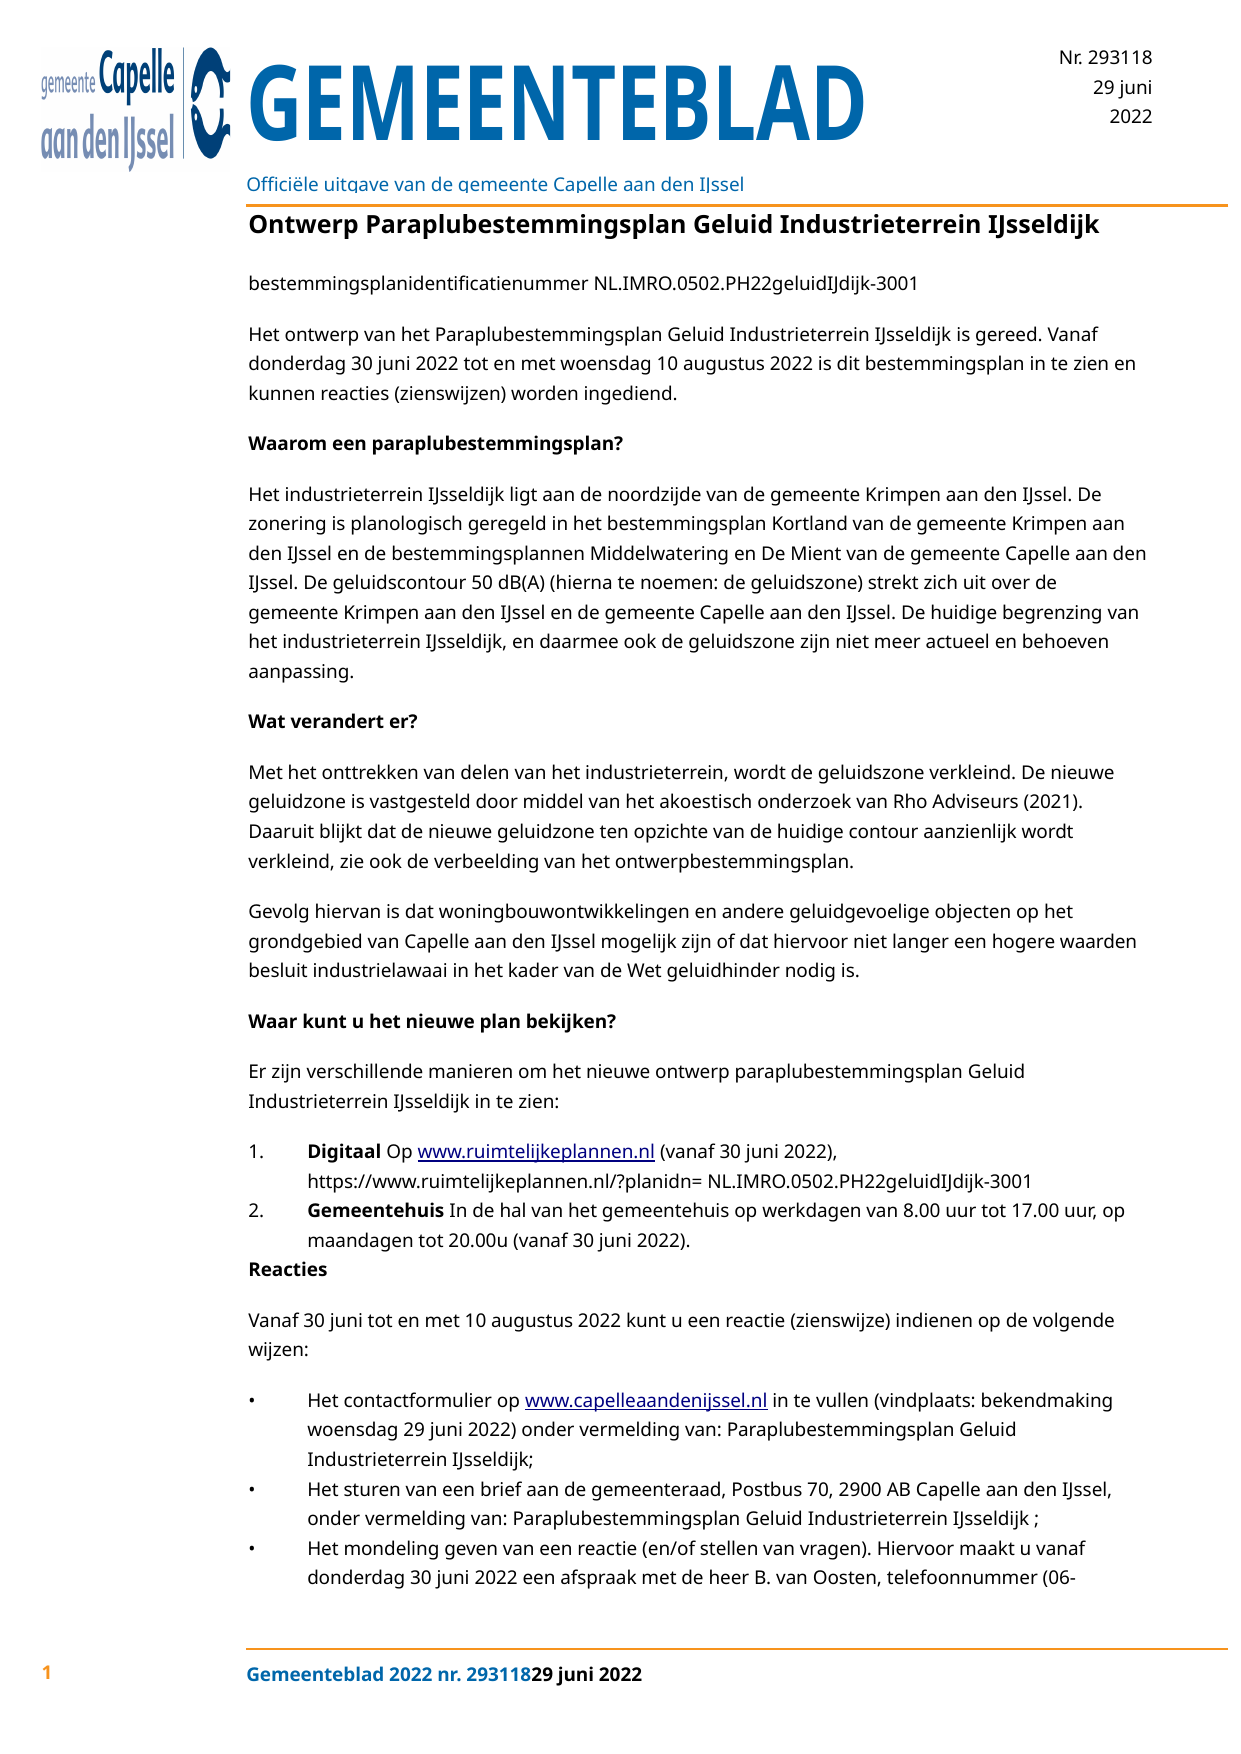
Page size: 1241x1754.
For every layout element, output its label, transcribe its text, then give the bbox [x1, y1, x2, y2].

list Het mondeling geven van een reactie (en/of stellen van vragen). Hiervoor maakt u vanaf donderdag 30 juni 2022 een afspraak met de heer B. van Oosten, telefoonnummer (06- [248, 1535, 1152, 1590]
text Ontwerp Paraplubestemmingsplan Geluid Industrieterrein IJsseldijk [248, 207, 1152, 241]
list Het contactformulier op www.capelleaandenijssel.nl in te vullen (vindplaats: bekendmaking woensdag 29 juni 2022) onder vermelding van: Paraplubestemmingsplan Geluid Industrieterrein IJsseldijk; [248, 1387, 1152, 1472]
list Het sturen van een brief aan de gemeenteraad, Postbus 70, 2900 AB Capelle aan den IJssel, onder vermelding van: Paraplubestemmingsplan Geluid Industrieterrein IJsseldijk ; [248, 1476, 1152, 1531]
text Vanaf 30 juni tot en met 10 augustus 2022 kunt u een reactie (zienswijze) indienen op de volgende wijzen: [248, 1307, 1152, 1362]
picture [41, 47, 231, 172]
text Het industrieterrein IJsseldijk ligt aan de noordzijde van de gemeente Krimpen aan den IJssel. De zonering is planologisch geregeld in het bestemmingsplan Kortland van de gemeente Krimpen aan den IJssel en de bestemmingsplannen Middelwatering en De Mient van de gemeente Capelle aan den IJssel. De geluidscontour 50 dB(A) (hierna te noemen: de geluidszone) strekt zich uit over de gemeente Krimpen aan den IJssel en de gemeente Capelle aan den IJssel. De huidige begrenzing van het industrieterrein IJsseldijk, en daarmee ook de geluidszone zijn niet meer actueel en behoeven aanpassing. [248, 481, 1152, 684]
text Waar kunt u het nieuwe plan bekijken? [248, 1008, 1152, 1033]
text Gevolg hiervan is dat woningbouwontwikkelingen en andere geluidgevoelige objecten op het grondgebied van Capelle aan den IJssel mogelijk zijn of dat hiervoor niet langer een hogere waarden besluit industrielawaai in het kader van de Wet geluidhinder nodig is. [248, 898, 1152, 983]
text Met het onttrekken van delen van het industrieterrein, wordt de geluidszone verkleind. De nieuwe geluidzone is vastgesteld door middel van het akoestisch onderzoek van Rho Adviseurs (2021). Daaruit blijkt dat de nieuwe geluidzone ten opzichte van de huidige contour aanzienlijk wordt verkleind, zie ook de verbeelding van het ontwerpbestemmingsplan. [248, 759, 1152, 873]
text Waarom een paraplubestemmingsplan? [248, 430, 1152, 456]
text Er zijn verschillende manieren om het nieuwe ontwerp paraplubestemmingsplan Geluid Industrieterrein IJsseldijk in te zien: [248, 1058, 1152, 1113]
text Het ontwerp van het Paraplubestemmingsplan Geluid Industrieterrein IJsseldijk is gereed. Vanaf donderdag 30 juni 2022 tot en met woensdag 10 augustus 2022 is dit bestemmingsplan in te zien en kunnen reacties (zienswijzen) worden ingediend. [248, 321, 1152, 406]
list Gemeentehuis In de hal van het gemeentehuis op werkdagen van 8.00 uur tot 17.00 uur, op maandagen tot 20.00u (vanaf 30 juni 2022). [248, 1197, 1152, 1253]
text Wat verandert er? [248, 709, 1152, 734]
text bestemmingsplanidentificatienummer NL.IMRO.0502.PH22geluidIJdijk-3001 [248, 270, 1152, 296]
text Reacties [248, 1257, 1152, 1282]
list Digitaal Op www.ruimtelijkeplannen.nl (vanaf 30 juni 2022), https://www.ruimtelijkeplannen.nl/?planidn= NL.IMRO.0502.PH22geluidIJdijk-3001 [248, 1138, 1152, 1193]
